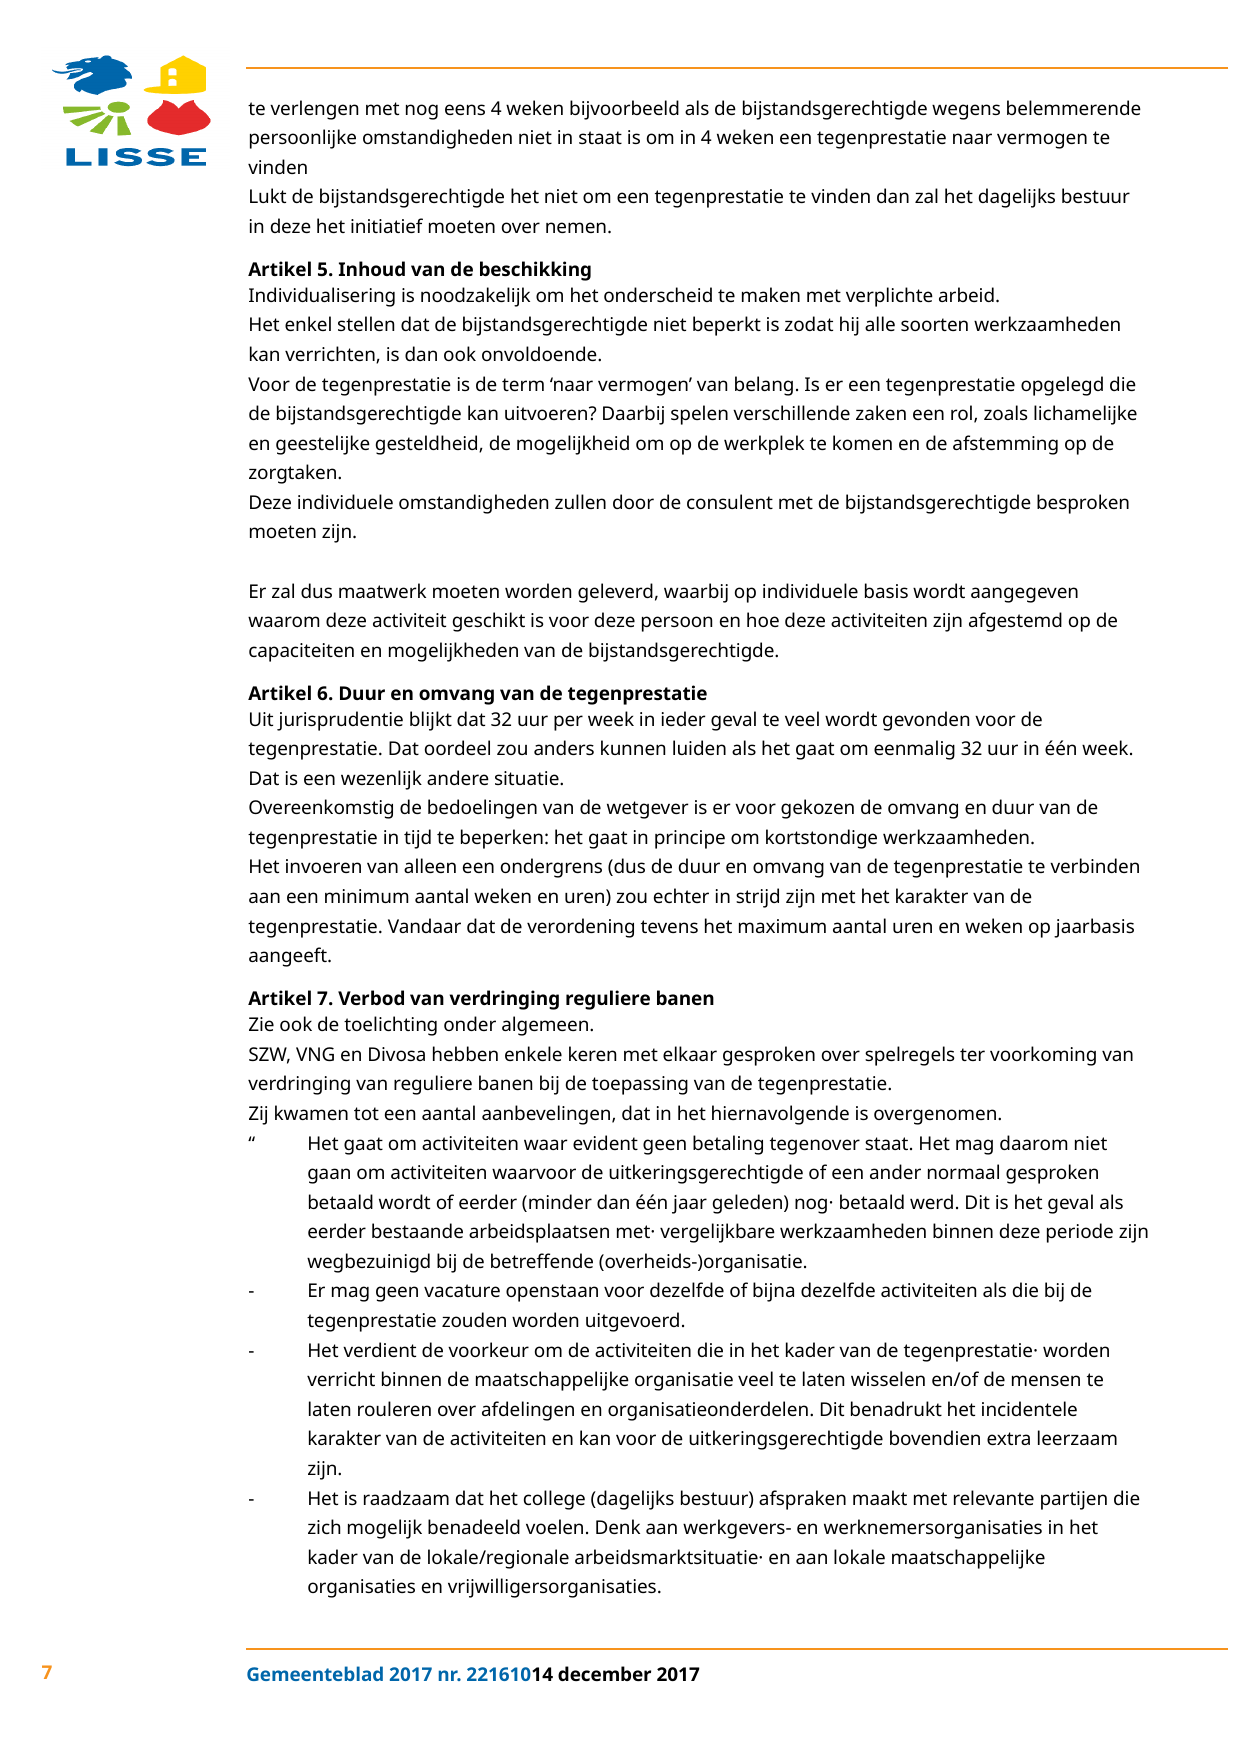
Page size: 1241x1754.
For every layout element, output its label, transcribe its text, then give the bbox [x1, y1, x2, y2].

text Zie ook de toelichting onder algemeen. [248, 1011, 1152, 1037]
picture [41, 47, 231, 172]
text Deze individuele omstandigheden zullen door de consulent met de bijstandsgerechtigde besproken moeten zijn. [248, 489, 1152, 544]
text Overeenkomstig de bedoelingen van de wetgever is er voor gekozen de omvang en duur van de tegenprestatie in tijd te beperken: het gaat in principe om kortstondige werkzaamheden. [248, 794, 1152, 850]
text Artikel 5. Inhoud van de beschikking [248, 256, 1152, 282]
text Zij kwamen tot een aantal aanbevelingen, dat in het hiernavolgende is overgenomen. [248, 1100, 1152, 1126]
text SZW, VNG en Divosa hebben enkele keren met elkaar gesproken over spelregels ter voorkoming van verdringing van reguliere banen bij de toepassing van de tegenprestatie. [248, 1041, 1152, 1096]
text Er zal dus maatwerk moeten worden geleverd, waarbij op individuele basis wordt aangegeven waarom deze activiteit geschikt is voor deze persoon en hoe deze activiteiten zijn afgestemd op de capaciteiten en mogelijkheden van de bijstandsgerechtigde. [248, 578, 1152, 663]
list Het is raadzaam dat het college (dagelijks bestuur) afspraken maakt met relevante partijen die zich mogelijk benadeeld voelen. Denk aan werkgevers- en werknemersorganisaties in het kader van de lokale/regionale arbeidsmarktsituatie· en aan lokale maatschappelijke organisaties en vrijwilligersorganisaties. [248, 1485, 1152, 1599]
text Artikel 7. Verbod van verdringing reguliere banen [248, 986, 1152, 1011]
text Lukt de bijstandsgerechtigde het niet om een tegenprestatie te vinden dan zal het dagelijks bestuur in deze het initiatief moeten over nemen. [248, 183, 1152, 239]
text Uit jurisprudentie blijkt dat 32 uur per week in ieder geval te veel wordt gevonden voor de tegenprestatie. Dat oordeel zou anders kunnen luiden als het gaat om eenmalig 32 uur in één week. Dat is een wezenlijk andere situatie. [248, 706, 1152, 791]
text te verlengen met nog eens 4 weken bijvoorbeeld als de bijstandsgerechtigde wegens belemmerende persoonlijke omstandigheden niet in staat is om in 4 weken een tegenprestatie naar vermogen te vinden [248, 95, 1152, 180]
text Individualisering is noodzakelijk om het onderscheid te maken met verplichte arbeid. [248, 282, 1152, 308]
list Het verdient de voorkeur om de activiteiten die in het kader van de tegenprestatie· worden verricht binnen de maatschappelijke organisatie veel te laten wisselen en/of de mensen te laten rouleren over afdelingen en organisatieonderdelen. Dit benadrukt het incidentele karakter van de activiteiten en kan voor de uitkeringsgerechtigde bovendien extra leerzaam zijn. [248, 1337, 1152, 1481]
list Het gaat om activiteiten waar evident geen betaling tegenover staat. Het mag daarom niet gaan om activiteiten waarvoor de uitkeringsgerechtigde of een ander normaal gesproken betaald wordt of eerder (minder dan één jaar geleden) nog· betaald werd. Dit is het geval als eerder bestaande arbeidsplaatsen met· vergelijkbare werkzaamheden binnen deze periode zijn wegbezuinigd bij de betreffende (overheids-)organisatie. [248, 1130, 1152, 1274]
text Het enkel stellen dat de bijstandsgerechtigde niet beperkt is zodat hij alle soorten werkzaamheden kan verrichten, is dan ook onvoldoende. [248, 312, 1152, 367]
text Het invoeren van alleen een ondergrens (dus de duur en omvang van de tegenprestatie te verbinden aan een minimum aantal weken en uren) zou echter in strijd zijn met het karakter van de tegenprestatie. Vandaar dat de verordening tevens het maximum aantal uren en weken op jaarbasis aangeeft. [248, 854, 1152, 968]
list Er mag geen vacature openstaan voor dezelfde of bijna dezelfde activiteiten als die bij de tegenprestatie zouden worden uitgevoerd. [248, 1278, 1152, 1333]
text Voor de tegenprestatie is de term ‘naar vermogen’ van belang. Is er een tegenprestatie opgelegd die de bijstandsgerechtigde kan uitvoeren? Daarbij spelen verschillende zaken een rol, zoals lichamelijke en geestelijke gesteldheid, de mogelijkheid om op de werkplek te komen en de afstemming op de zorgtaken. [248, 371, 1152, 485]
text Artikel 6. Duur en omvang van de tegenprestatie [248, 680, 1152, 706]
